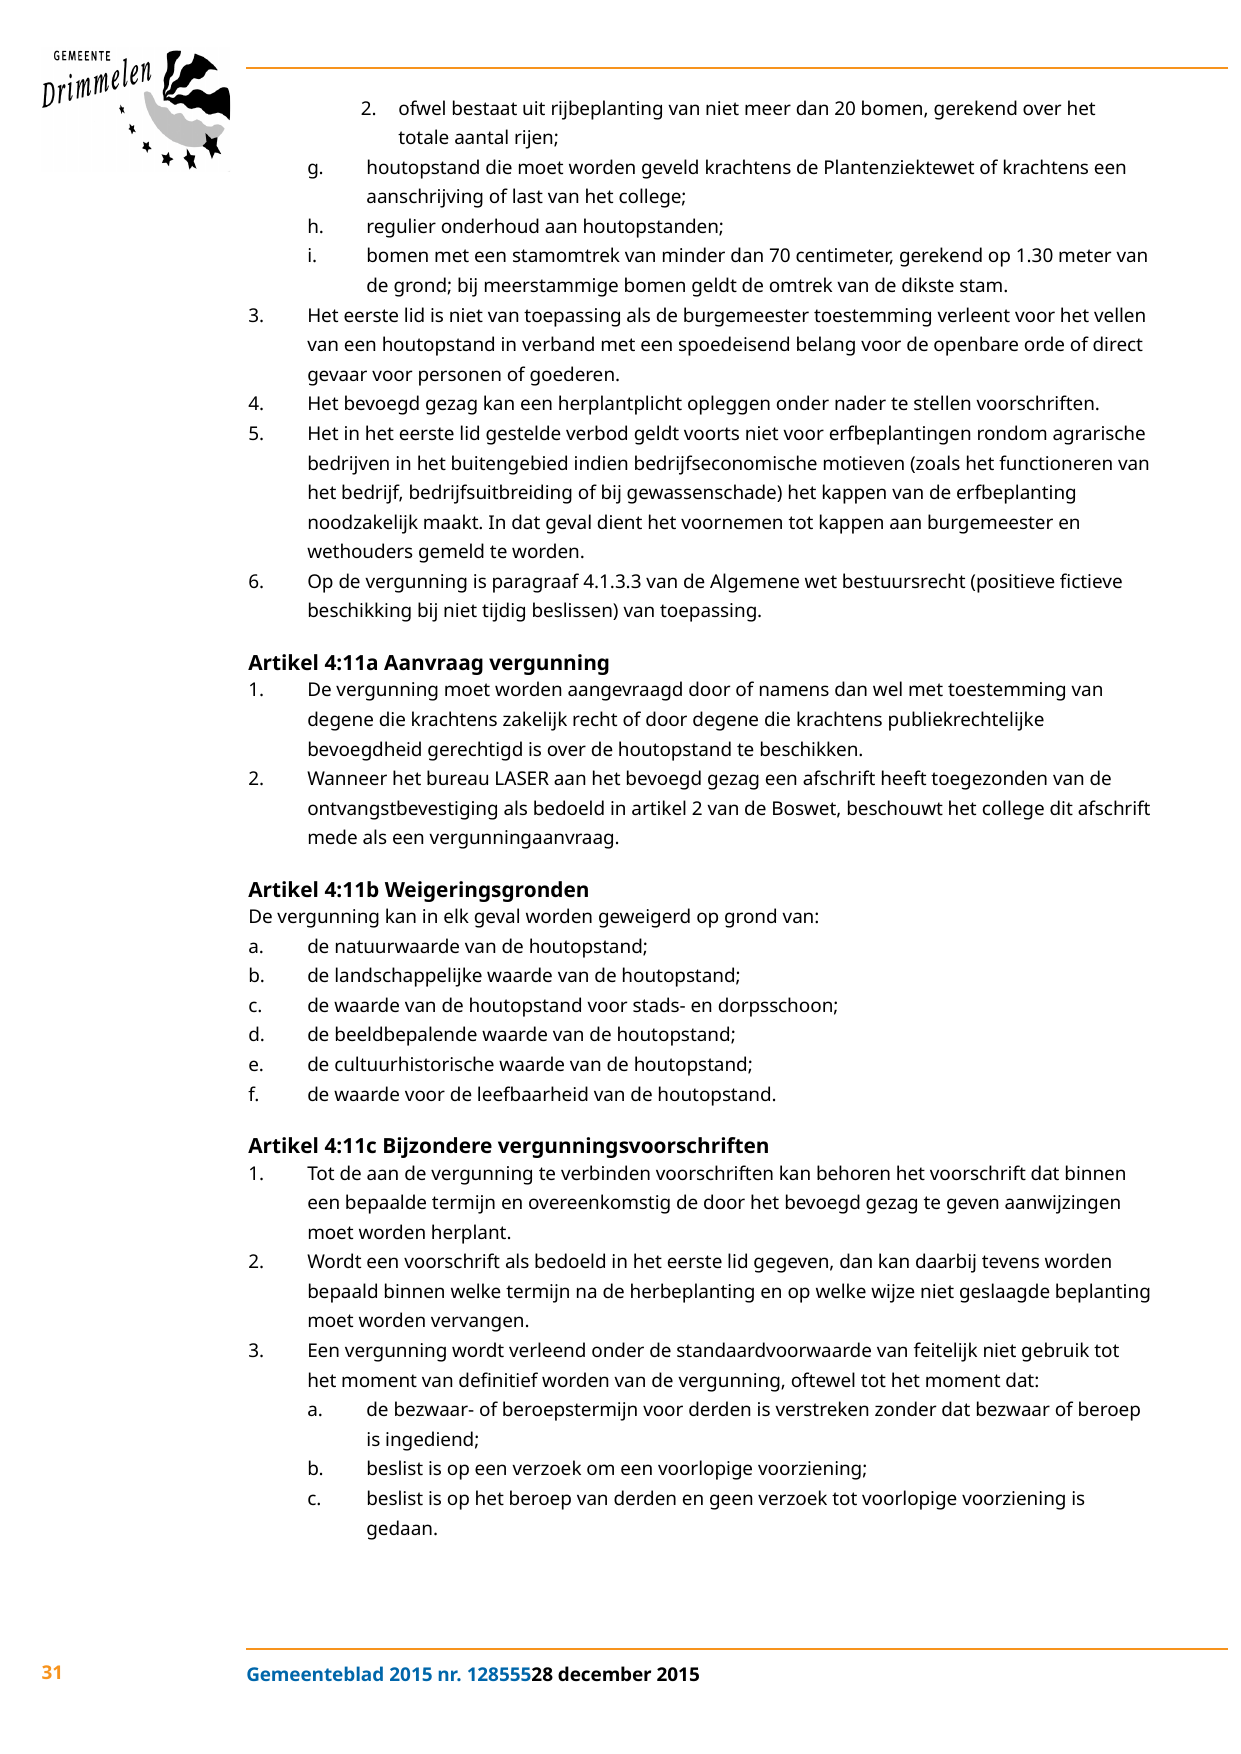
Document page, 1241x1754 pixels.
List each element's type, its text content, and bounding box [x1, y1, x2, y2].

list Het in het eerste lid gestelde verbod geldt voorts niet voor erfbeplantingen rondom agrarische bedrijven in het buitengebied indien bedrijfseconomische motieven (zoals het functioneren van het bedrijf, bedrijfsuitbreiding of bij gewassenschade) het kappen van de erfbeplanting noodzakelijk maakt. In dat geval dient het voornemen tot kappen aan burgemeester en wethouders gemeld te worden. [248, 420, 1152, 564]
list houtopstand die moet worden geveld krachtens de Plantenziektewet of krachtens een aanschrijving of last van het college; [307, 154, 1152, 209]
list de bezwaar- of beroepstermijn voor derden is verstreken zonder dat bezwaar of beroep is ingediend; [307, 1396, 1152, 1452]
list de waarde van de houtopstand voor stads- en dorpsschoon; [248, 992, 1152, 1018]
list de landschappelijke waarde van de houtopstand; [248, 962, 1152, 988]
text Artikel 4:11a Aanvraag vergunning [248, 648, 1152, 677]
text Artikel 4:11c Bijzondere vergunningsvoorschriften [248, 1131, 1152, 1160]
list beslist is op het beroep van derden en geen verzoek tot voorlopige voorziening is gedaan. [307, 1485, 1152, 1540]
list De vergunning moet worden aangevraagd door of namens dan wel met toestemming van degene die krachtens zakelijk recht of door degene die krachtens publiekrechtelijke bevoegdheid gerechtigd is over de houtopstand te beschikken. [248, 677, 1152, 761]
list de waarde voor de leefbaarheid van de houtopstand. [248, 1081, 1152, 1107]
list beslist is op een verzoek om een voorlopige voorziening; [307, 1456, 1152, 1481]
list de natuurwaarde van de houtopstand; [248, 933, 1152, 959]
list regulier onderhoud aan houtopstanden; [307, 213, 1152, 239]
list Wordt een voorschrift als bedoeld in het eerste lid gegeven, dan kan daarbij tevens worden bepaald binnen welke termijn na de herbeplanting en op welke wijze niet geslaagde beplanting moet worden vervangen. [248, 1248, 1152, 1333]
picture [41, 47, 231, 172]
list Het eerste lid is niet van toepassing als de burgemeester toestemming verleent voor het vellen van een houtopstand in verband met een spoedeisend belang voor de openbare orde of direct gevaar voor personen of goederen. [248, 302, 1152, 387]
list Een vergunning wordt verleend onder de standaardvoorwaarde van feitelijk niet gebruik tot het moment van definitief worden van de vergunning, oftewel tot het moment dat: [248, 1337, 1152, 1392]
list Op de vergunning is paragraaf 4.1.3.3 van de Algemene wet bestuursrecht (positieve fictieve beschikking bij niet tijdig beslissen) van toepassing. [248, 568, 1152, 623]
text Artikel 4:11b Weigeringsgronden [248, 875, 1152, 903]
text De vergunning kan in elk geval worden geweigerd op grond van: [248, 903, 1152, 929]
list de beeldbepalende waarde van de houtopstand; [248, 1022, 1152, 1047]
list Het bevoegd gezag kan een herplantplicht opleggen onder nader te stellen voorschriften. [248, 391, 1152, 416]
list Tot de aan de vergunning te verbinden voorschriften kan behoren het voorschrift dat binnen een bepaalde termijn en overeenkomstig de door het bevoegd gezag te geven aanwijzingen moet worden herplant. [248, 1160, 1152, 1244]
list de cultuurhistorische waarde van de houtopstand; [248, 1051, 1152, 1077]
list Wanneer het bureau LASER aan het bevoegd gezag een afschrift heeft toegezonden van de ontvangstbevestiging als bedoeld in artikel 2 van de Boswet, beschouwt het college dit afschrift mede als een vergunningaanvraag. [248, 765, 1152, 850]
list bomen met een stamomtrek van minder dan 70 centimeter, gerekend op 1.30 meter van de grond; bij meerstammige bomen geldt de omtrek van de dikste stam. [307, 243, 1152, 298]
list ofwel bestaat uit rijbeplanting van niet meer dan 20 bomen, gerekend over het totale aantal rijen; [361, 95, 1152, 150]
